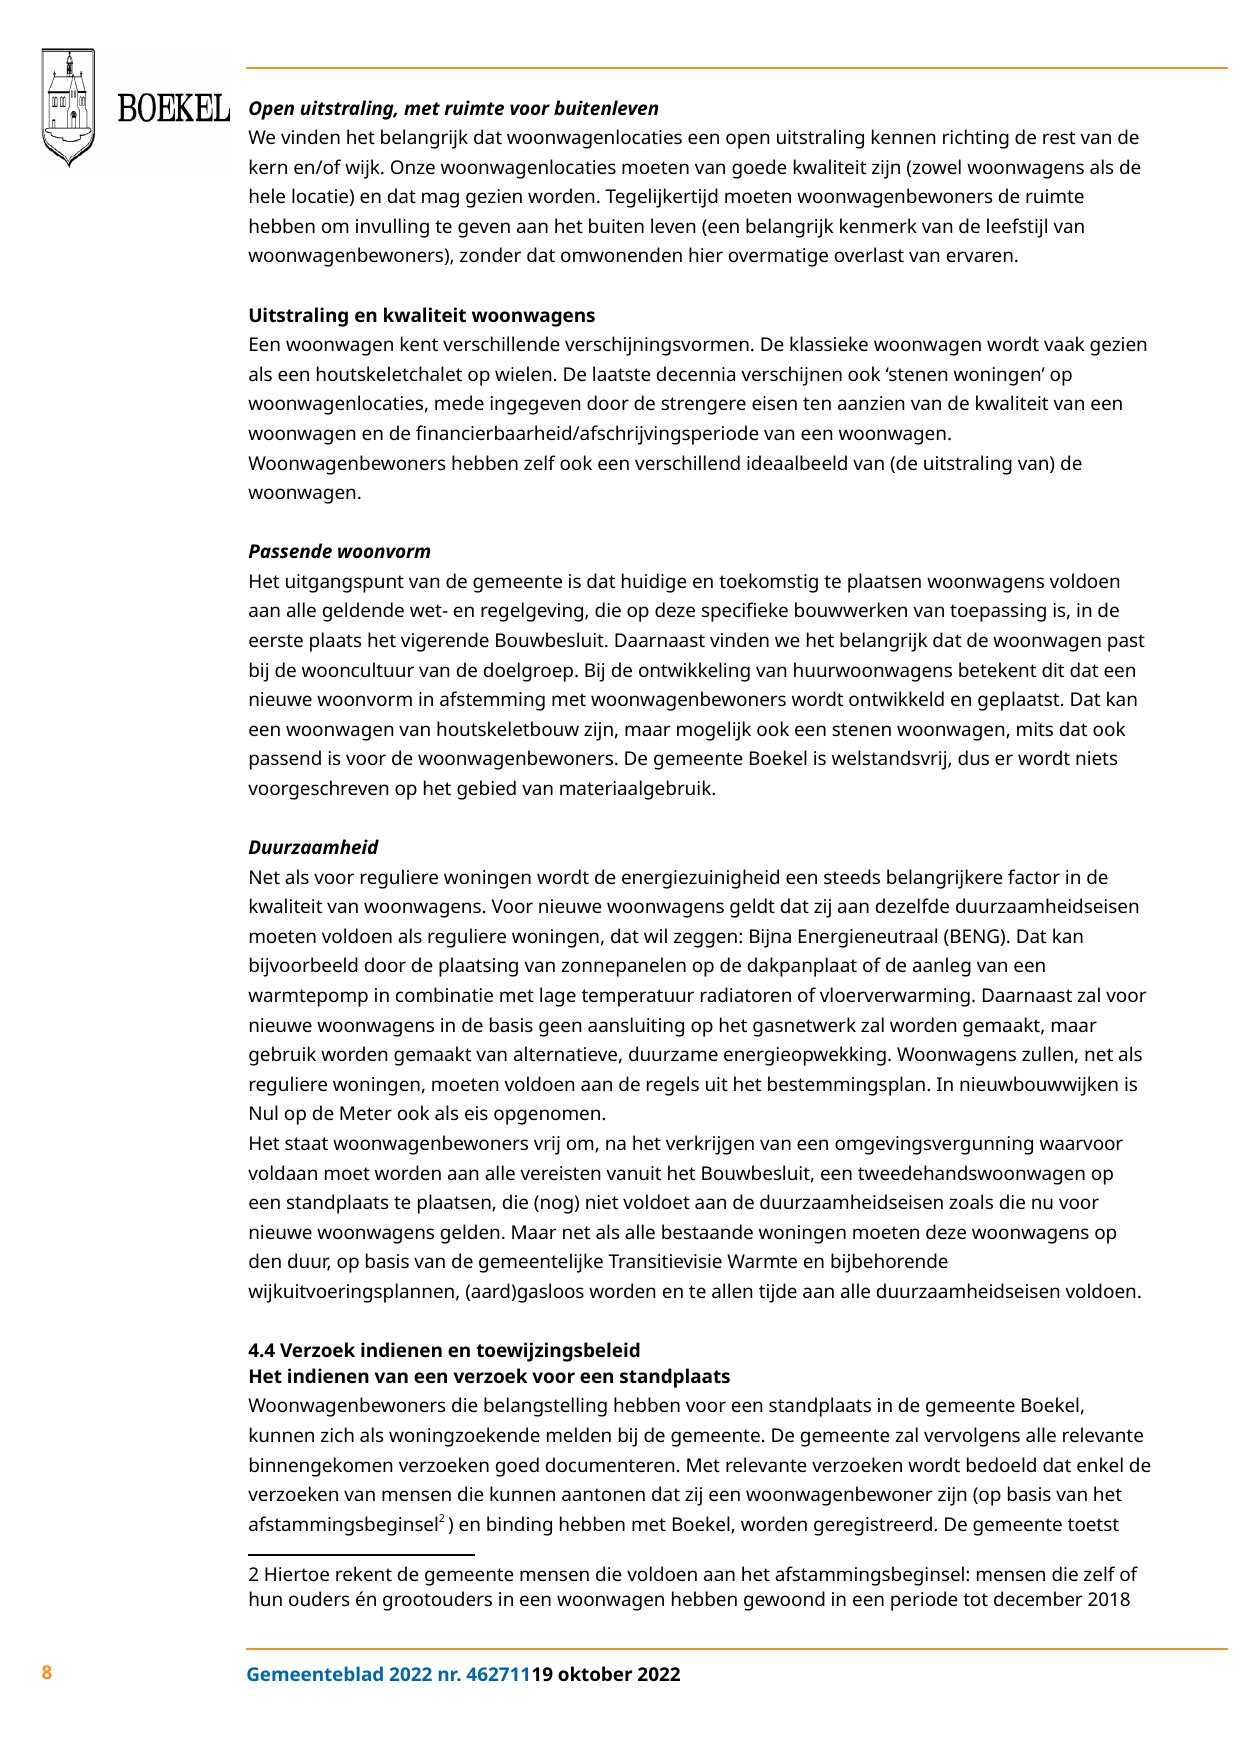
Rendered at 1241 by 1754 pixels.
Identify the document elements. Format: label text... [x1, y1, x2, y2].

text We vinden het belangrijk dat woonwagenlocaties een open uitstraling kennen richting de rest van de kern en/of wijk. Onze woonwagenlocaties moeten van goede kwaliteit zijn (zowel woonwagens als de hele locatie) en dat mag gezien worden. Tegelijkertijd moeten woonwagenbewoners de ruimte hebben om invulling te geven aan het buiten leven (een belangrijk kenmerk van de leefstijl van woonwagenbewoners), zonder dat omwonenden hier overmatige overlast van ervaren. [248, 124, 1152, 268]
text Open uitstraling, met ruimte voor buitenleven [248, 95, 1152, 121]
text Woonwagenbewoners die belangstelling hebben voor een standplaats in de gemeente Boekel, kunnen zich als woningzoekende melden bij de gemeente. De gemeente zal vervolgens alle relevante binnengekomen verzoeken goed documenteren. Met relevante verzoeken wordt bedoeld dat enkel de verzoeken van mensen die kunnen aantonen dat zij een woonwagenbewoner zijn (op basis van het afstammingsbeginsel) en binding hebben met Boekel, worden geregistreerd. De gemeente toetst [248, 1393, 1152, 1537]
text Het indienen van een verzoek voor een standplaats [248, 1363, 1152, 1389]
text 4.4 Verzoek indienen en toewijzingsbeleid [248, 1337, 1152, 1363]
text Net als voor reguliere woningen wordt de energiezuinigheid een steeds belangrijkere factor in de kwaliteit van woonwagens. Voor nieuwe woonwagens geldt dat zij aan dezelfde duurzaamheidseisen moeten voldoen als reguliere woningen, dat wil zeggen: Bijna Energieneutraal (BENG). Dat kan bijvoorbeeld door de plaatsing van zonnepanelen op de dakpanplaat of de aanleg van een warmtepomp in combinatie met lage temperatuur radiatoren of vloerverwarming. Daarnaast zal voor nieuwe woonwagens in de basis geen aansluiting op het gasnetwerk zal worden gemaakt, maar gebruik worden gemaakt van alternatieve, duurzame energieopwekking. Woonwagens zullen, net als reguliere woningen, moeten voldoen aan de regels uit het bestemmingsplan. In nieuwbouwwijken is Nul op de Meter ook als eis opgenomen. [248, 864, 1152, 1126]
text Hiertoe rekent de gemeente mensen die voldoen aan het afstammingsbeginsel: mensen die zelf of hun ouders én grootouders in een woonwagen hebben gewoond in een periode tot december 2018 [248, 1561, 1152, 1612]
text Duurzaamheid [248, 834, 1152, 860]
text Passende woonvorm [248, 538, 1152, 564]
text Uitstraling en kwaliteit woonwagens [248, 302, 1152, 328]
text Een woonwagen kent verschillende verschijningsvormen. De klassieke woonwagen wordt vaak gezien als een houtskeletchalet op wielen. De laatste decennia verschijnen ook ‘stenen woningen’ op woonwagenlocaties, mede ingegeven door de strengere eisen ten aanzien van de kwaliteit van een woonwagen en de financierbaarheid/afschrijvingsperiode van een woonwagen. Woonwagenbewoners hebben zelf ook een verschillend ideaalbeeld van (de uitstraling van) de woonwagen. [248, 331, 1152, 505]
text Het uitgangspunt van de gemeente is dat huidige en toekomstig te plaatsen woonwagens voldoen aan alle geldende wet- en regelgeving, die op deze specifieke bouwwerken van toepassing is, in de eerste plaats het vigerende Bouwbesluit. Daarnaast vinden we het belangrijk dat de woonwagen past bij de wooncultuur van de doelgroep. Bij de ontwikkeling van huurwoonwagens betekent dit dat een nieuwe woonvorm in afstemming met woonwagenbewoners wordt ontwikkeld en geplaatst. Dat kan een woonwagen van houtskeletbouw zijn, maar mogelijk ook een stenen woonwagen, mits dat ook passend is voor de woonwagenbewoners. De gemeente Boekel is welstandsvrij, dus er wordt niets voorgeschreven op het gebied van materiaalgebruik. [248, 568, 1152, 801]
text Het staat woonwagenbewoners vrij om, na het verkrijgen van een omgevingsvergunning waarvoor voldaan moet worden aan alle vereisten vanuit het Bouwbesluit, een tweedehandswoonwagen op een standplaats te plaatsen, die (nog) niet voldoet aan de duurzaamheidseisen zoals die nu voor nieuwe woonwagens gelden. Maar net als alle bestaande woningen moeten deze woonwagens op den duur, op basis van de gemeentelijke Transitievisie Warmte en bijbehorende wijkuitvoeringsplannen, (aard)gasloos worden en te allen tijde aan alle duurzaamheidseisen voldoen. [248, 1130, 1152, 1304]
picture [41, 47, 231, 172]
